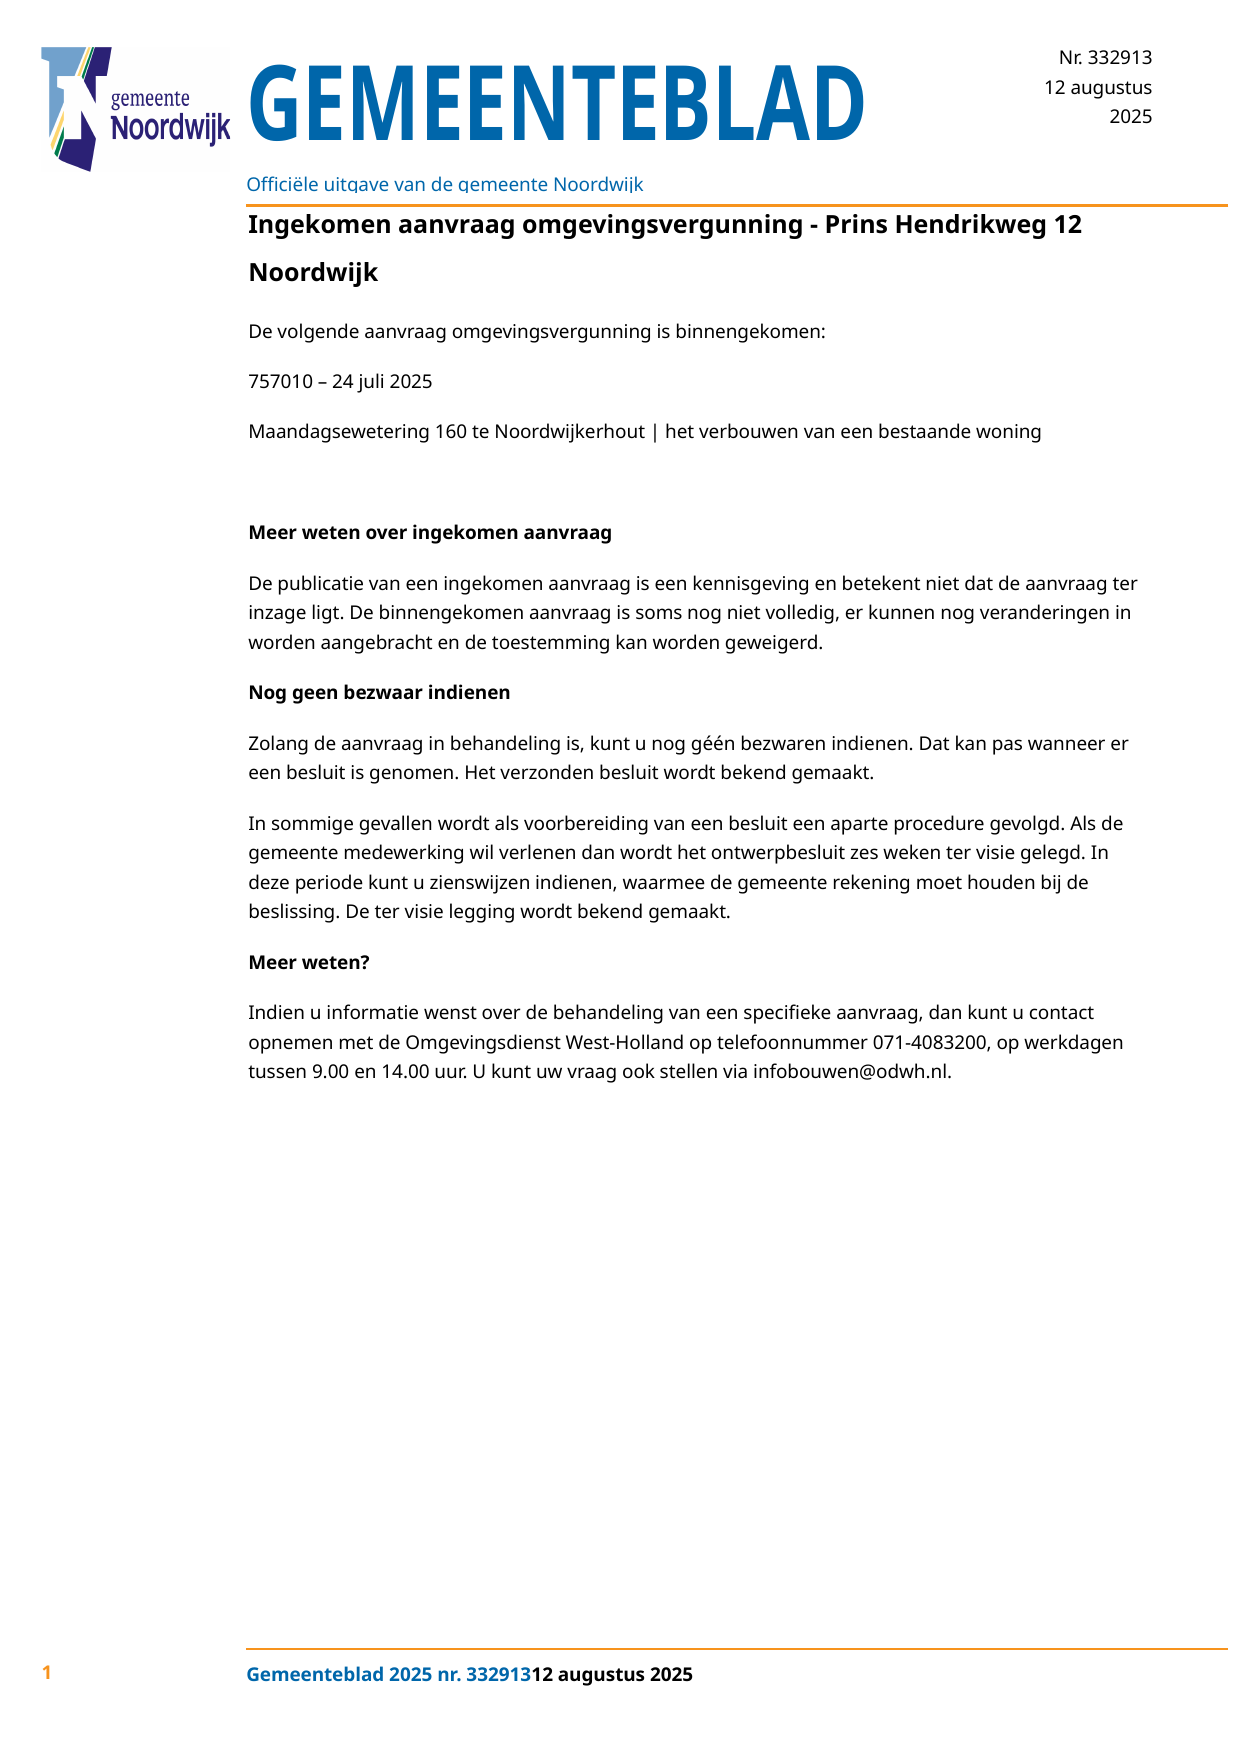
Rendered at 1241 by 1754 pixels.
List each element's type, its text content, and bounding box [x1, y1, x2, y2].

picture [41, 47, 231, 172]
text De volgende aanvraag omgevingsvergunning is binnengekomen: [248, 318, 1152, 344]
text Maandagsewetering 160 te Noordwijkerhout | het verbouwen van een bestaande woning [248, 419, 1152, 444]
text Indien u informatie wenst over de behandeling van een specifieke aanvraag, dan kunt u contact opnemen met de Omgevingsdienst West-Holland op telefoonnummer 071-4083200, op werkdagen tussen 9.00 en 14.00 uur. U kunt uw vraag ook stellen via infobouwen@odwh.nl. [248, 999, 1152, 1084]
text Meer weten? [248, 949, 1152, 975]
text De publicatie van een ingekomen aanvraag is een kennisgeving en betekent niet dat de aanvraag ter inzage ligt. De binnengekomen aanvraag is soms nog niet volledig, er kunnen nog veranderingen in worden aangebracht en de toestemming kan worden geweigerd. [248, 570, 1152, 655]
text Ingekomen aanvraag omgevingsvergunning - Prins Hendrikweg 12 Noordwijk [248, 207, 1152, 288]
text Zolang de aanvraag in behandeling is, kunt u nog géén bezwaren indienen. Dat kan pas wanneer er een besluit is genomen. Het verzonden besluit wordt bekend gemaakt. [248, 730, 1152, 785]
text In sommige gevallen wordt als voorbereiding van een besluit een aparte procedure gevolgd. Als de gemeente medewerking wil verlenen dan wordt het ontwerpbesluit zes weken ter visie gelegd. In deze periode kunt u zienswijzen indienen, waarmee de gemeente rekening moet houden bij de beslissing. De ter visie legging wordt bekend gemaakt. [248, 810, 1152, 924]
text Meer weten over ingekomen aanvraag [248, 519, 1152, 545]
text 757010 – 24 juli 2025 [248, 368, 1152, 394]
text Nog geen bezwaar indienen [248, 679, 1152, 705]
